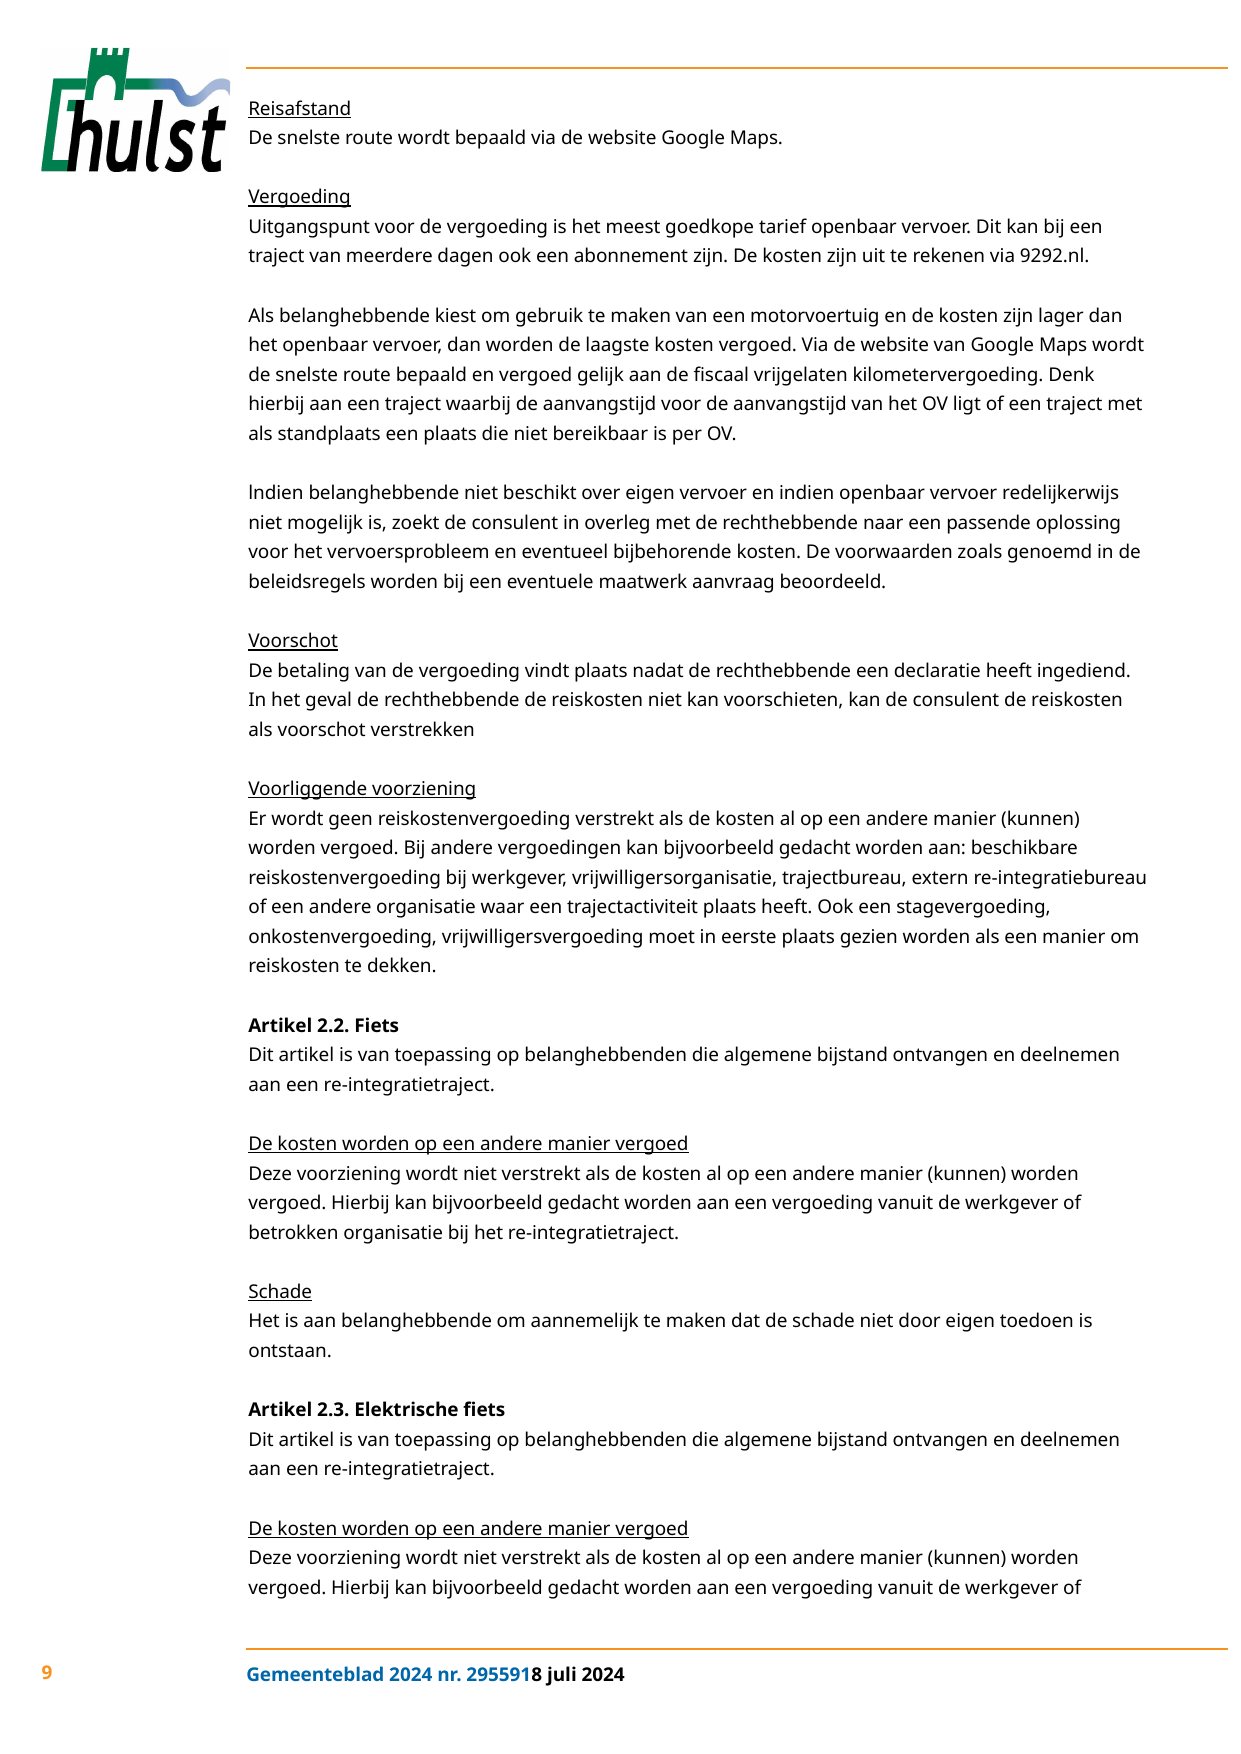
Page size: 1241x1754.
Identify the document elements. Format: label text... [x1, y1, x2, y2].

text Het is aan belanghebbende om aannemelijk te maken dat de schade niet door eigen toedoen is ontstaan. [248, 1308, 1152, 1363]
text Dit artikel is van toepassing op belanghebbenden die algemene bijstand ontvangen en deelnemen aan een re-integratietraject. [248, 1041, 1152, 1097]
text Artikel 2.3. Elektrische fiets [248, 1396, 1152, 1422]
text De snelste route wordt bepaald via de website Google Maps. [248, 124, 1152, 150]
text Uitgangspunt voor de vergoeding is het meest goedkope tarief openbaar vervoer. Dit kan bij een traject van meerdere dagen ook een abonnement zijn. De kosten zijn uit te rekenen via 9292.nl. [248, 213, 1152, 268]
text Deze voorziening wordt niet verstrekt als de kosten al op een andere manier (kunnen) worden vergoed. Hierbij kan bijvoorbeeld gedacht worden aan een vergoeding vanuit de werkgever of betrokken organisatie bij het re-integratietraject. [248, 1160, 1152, 1245]
text Artikel 2.2. Fiets [248, 1012, 1152, 1038]
text Schade [248, 1278, 1152, 1304]
picture [41, 47, 231, 172]
text Voorliggende voorziening [248, 775, 1152, 801]
text Er wordt geen reiskostenvergoeding verstrekt als de kosten al op een andere manier (kunnen) worden vergoed. Bij andere vergoedingen kan bijvoorbeeld gedacht worden aan: beschikbare reiskostenvergoeding bij werkgever, vrijwilligersorganisatie, trajectbureau, extern re-integratiebureau of een andere organisatie waar een trajectactiviteit plaats heeft. Ook een stagevergoeding, onkostenvergoeding, vrijwilligersvergoeding moet in eerste plaats gezien worden als een manier om reiskosten te dekken. [248, 805, 1152, 978]
text De betaling van de vergoeding vindt plaats nadat de rechthebbende een declaratie heeft ingediend. In het geval de rechthebbende de reiskosten niet kan voorschieten, kan de consulent de reiskosten als voorschot verstrekken [248, 657, 1152, 742]
text Voorschot [248, 627, 1152, 653]
text De kosten worden op een andere manier vergoed [248, 1130, 1152, 1156]
text De kosten worden op een andere manier vergoed [248, 1515, 1152, 1541]
text Als belanghebbende kiest om gebruik te maken van een motorvoertuig en de kosten zijn lager dan het openbaar vervoer, dan worden de laagste kosten vergoed. Via de website van Google Maps wordt de snelste route bepaald en vergoed gelijk aan de fiscaal vrijgelaten kilometervergoeding. Denk hierbij aan een traject waarbij de aanvangstijd voor de aanvangstijd van het OV ligt of een traject met als standplaats een plaats die niet bereikbaar is per OV. [248, 302, 1152, 446]
text Vergoeding [248, 183, 1152, 209]
text Dit artikel is van toepassing op belanghebbenden die algemene bijstand ontvangen en deelnemen aan een re-integratietraject. [248, 1426, 1152, 1481]
text lndien belanghebbende niet beschikt over eigen vervoer en indien openbaar vervoer redelijkerwijs niet mogelijk is, zoekt de consulent in overleg met de rechthebbende naar een passende oplossing voor het vervoersprobleem en eventueel bijbehorende kosten. De voorwaarden zoals genoemd in de beleidsregels worden bij een eventuele maatwerk aanvraag beoordeeld. [248, 479, 1152, 594]
text Deze voorziening wordt niet verstrekt als de kosten al op een andere manier (kunnen) worden vergoed. Hierbij kan bijvoorbeeld gedacht worden aan een vergoeding vanuit de werkgever of [248, 1544, 1152, 1600]
text Reisafstand [248, 95, 1152, 121]
